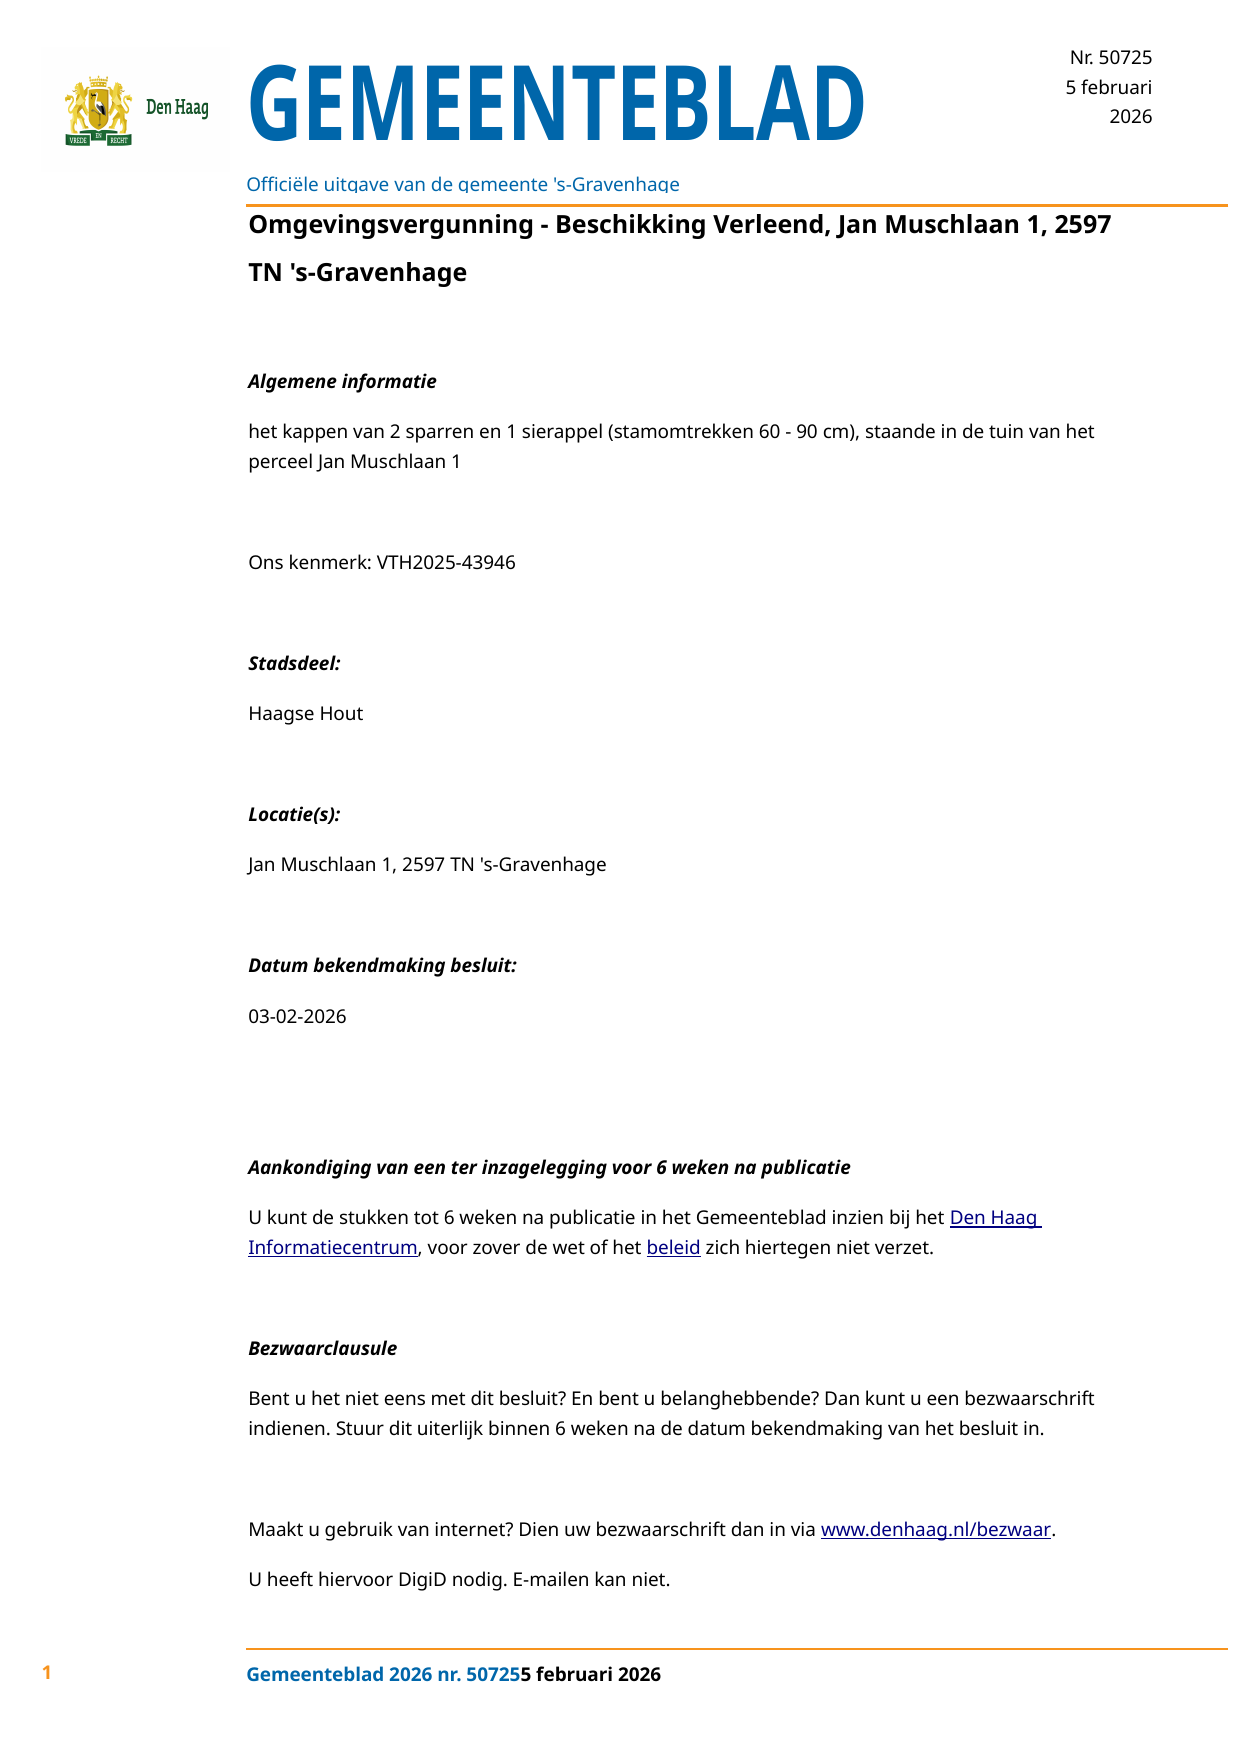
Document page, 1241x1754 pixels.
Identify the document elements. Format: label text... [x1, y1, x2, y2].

text het kappen van 2 sparren en 1 sierappel (stamomtrekken 60 - 90 cm), staande in de tuin van het perceel Jan Muschlaan 1 [248, 419, 1152, 474]
text Haagse Hout [248, 700, 1152, 726]
text 03-02-2026 [248, 1003, 1152, 1029]
text Bezwaarclausule [248, 1335, 1152, 1361]
text Aankondiging van een ter inzagelegging voor 6 weken na publicatie [248, 1154, 1152, 1180]
text Jan Muschlaan 1, 2597 TN 's-Gravenhage [248, 852, 1152, 877]
text U heeft hiervoor DigiD nodig. E-mailen kan niet. [248, 1566, 1152, 1592]
text U kunt de stukken tot 6 weken na publicatie in het Gemeenteblad inzien bij het Den Haag Informatiecentrum, voor zover de wet of het beleid zich hiertegen niet verzet. [248, 1204, 1152, 1260]
picture [41, 47, 231, 172]
text Datum bekendmaking besluit: [248, 952, 1152, 978]
text Maakt u gebruik van internet? Dien uw bezwaarschrift dan in via www.denhaag.nl/bezwaar. [248, 1516, 1152, 1542]
text Ons kenmerk: VTH2025-43946 [248, 549, 1152, 575]
text Stadsdeel: [248, 650, 1152, 676]
text Algemene informatie [248, 368, 1152, 394]
text Bent u het niet eens met dit besluit? En bent u belanghebbende? Dan kunt u een bezwaarschrift indienen. Stuur dit uiterlijk binnen 6 weken na de datum bekendmaking van het besluit in. [248, 1385, 1152, 1441]
text Locatie(s): [248, 801, 1152, 827]
text Omgevingsvergunning - Beschikking Verleend, Jan Muschlaan 1, 2597 TN 's-Gravenhage [248, 207, 1152, 288]
